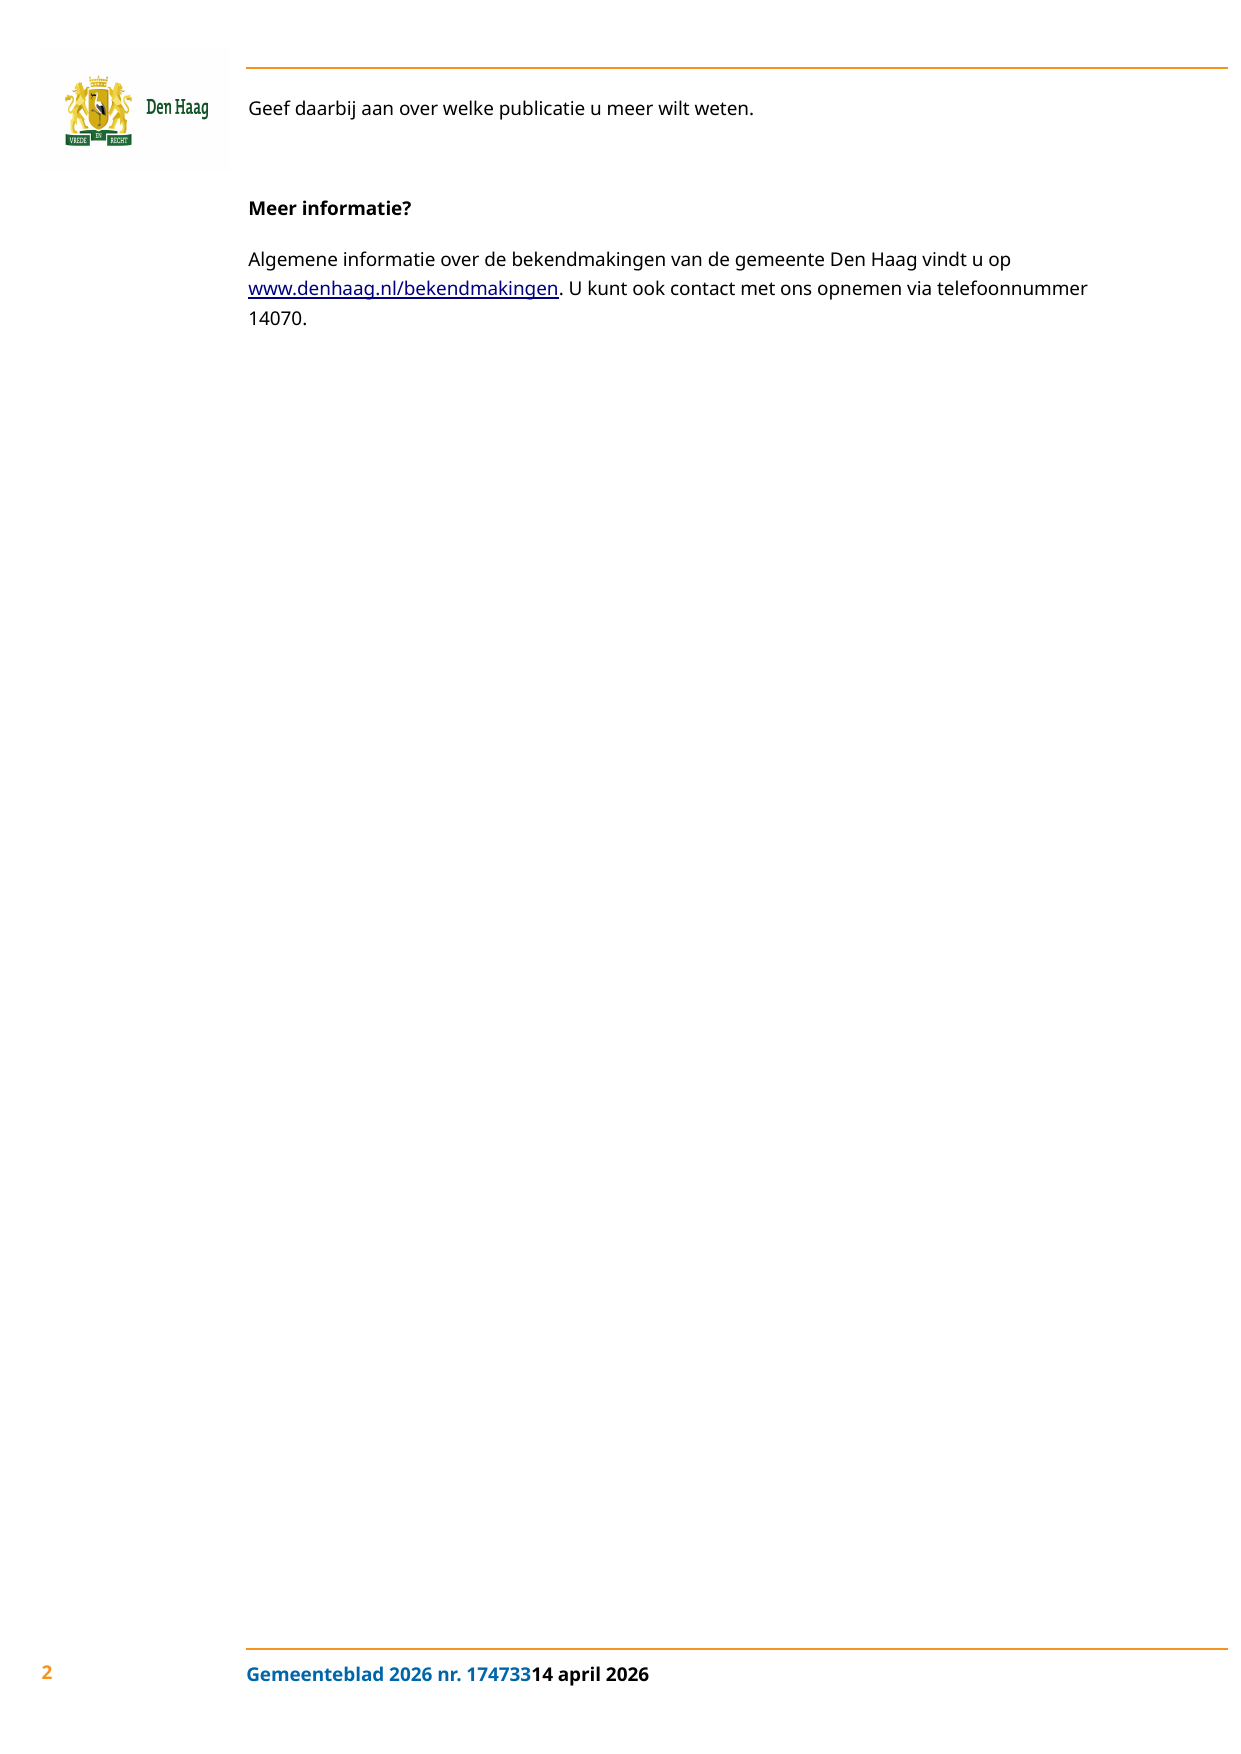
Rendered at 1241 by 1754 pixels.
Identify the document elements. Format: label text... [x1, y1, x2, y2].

text Geef daarbij aan over welke publicatie u meer wilt weten. [248, 95, 1152, 121]
text Algemene informatie over de bekendmakingen van de gemeente Den Haag vindt u op www.denhaag.nl/bekendmakingen. U kunt ook contact met ons opnemen via telefoonnummer 14070. [248, 246, 1152, 331]
text Meer informatie? [248, 196, 1152, 221]
picture [41, 47, 231, 172]
